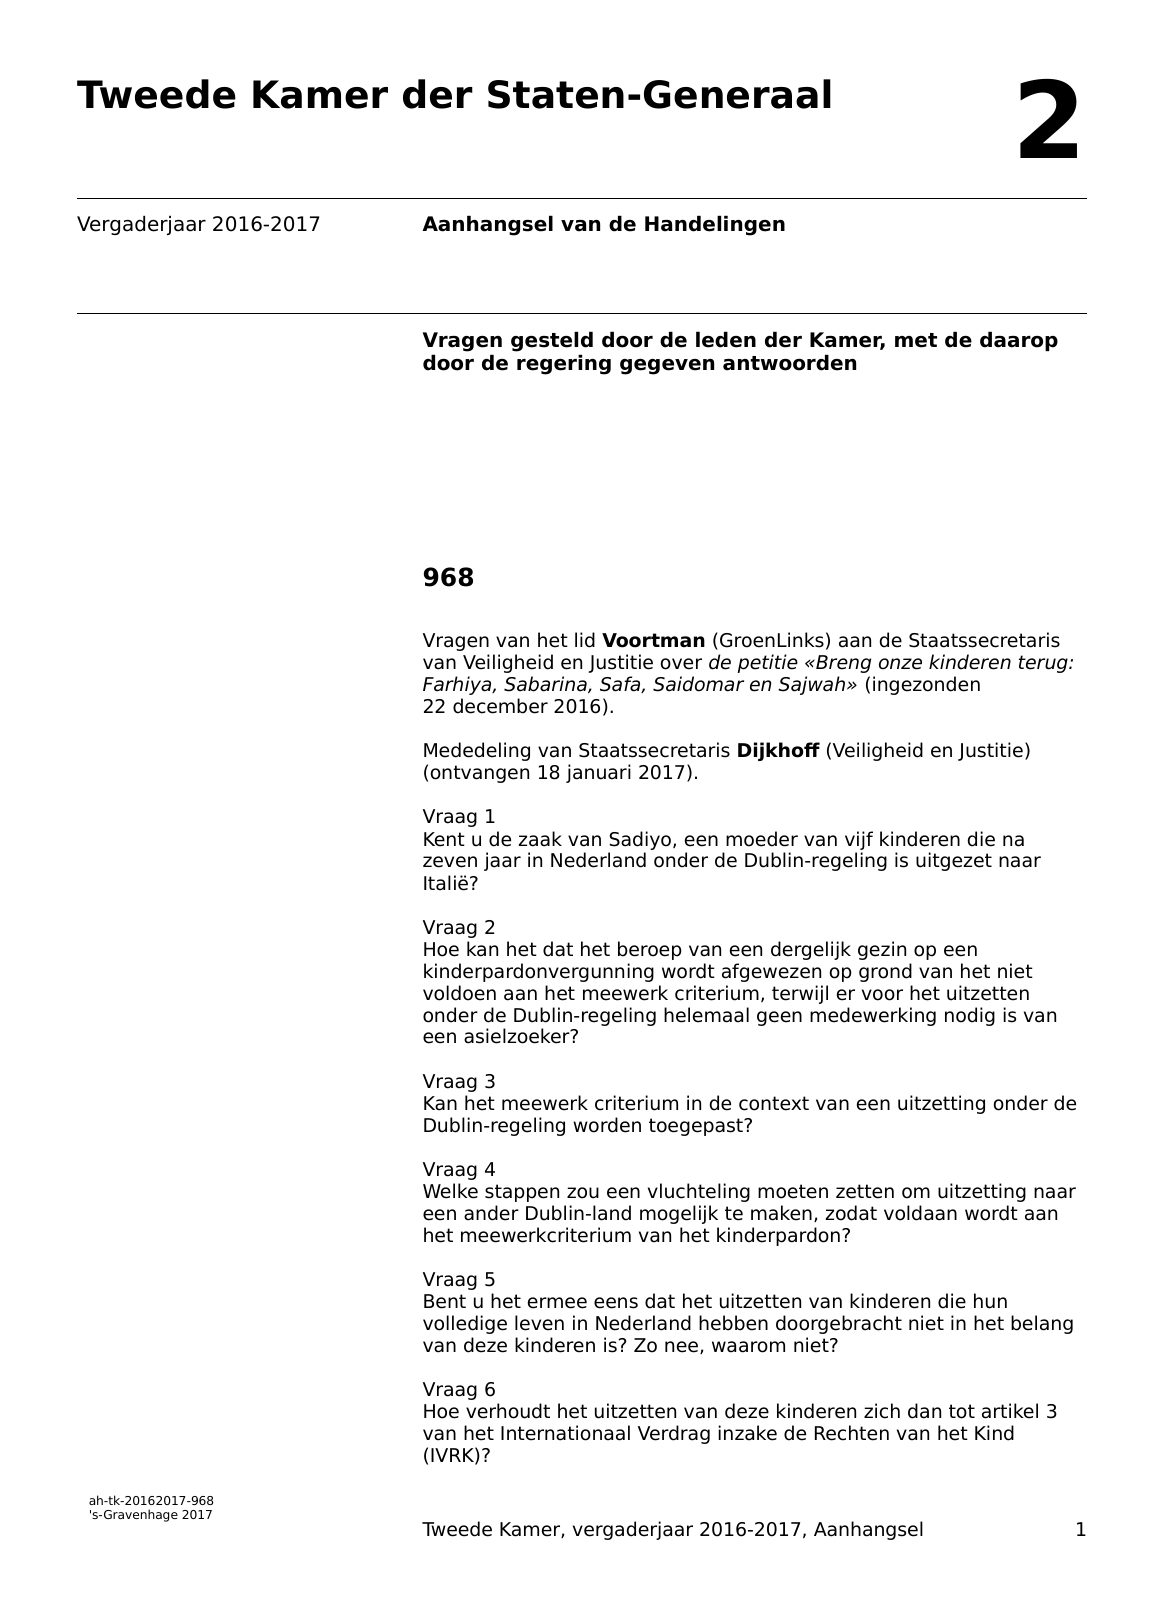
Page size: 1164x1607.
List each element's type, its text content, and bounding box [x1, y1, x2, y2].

text Kent u de zaak van Sadiyo, een moeder van vijf kinderen die na zeven jaar in Nederland onder de Dublin-regeling is uitgezet naar Italië? [422, 828, 1087, 894]
text Vraag 4 [422, 1159, 1087, 1181]
text 's-Gravenhage 2017 [88, 1508, 323, 1522]
text Kan het meewerk criterium in de context van een uitzetting onder de Dublin-regeling worden toegepast? [422, 1093, 1087, 1137]
text Mededeling van Staatssecretaris Dijkhoff (Veiligheid en Justitie) (ontvangen 18 januari 2017). [422, 740, 1087, 784]
table_cell Vragen gesteld door de leden der Kamer, met de daarop door de regering gegeven antwoorden [422, 314, 1087, 375]
table_cell Vergaderjaar 2016-2017 [77, 199, 422, 313]
table_cell [77, 314, 422, 375]
text Vraag 3 [422, 1071, 1087, 1093]
text 968 [422, 563, 1087, 592]
text Bent u het ermee eens dat het uitzetten van kinderen die hun volledige leven in Nederland hebben doorgebracht niet in het belang van deze kinderen is? Zo nee, waarom niet? [422, 1291, 1087, 1357]
table_header Tweede Kamer der Staten-Generaal [77, 59, 886, 198]
text Vragen van het lid Voortman (GroenLinks) aan de Staatssecretaris van Veiligheid en Justitie over de petitie «Breng onze kinderen terug: Farhiya, Sabarina, Safa, Saidomar en Sajwah» (ingezonden 22 december 2016). [422, 630, 1087, 718]
text Welke stappen zou een vluchteling moeten zetten om uitzetting naar een ander Dublin-land mogelijk te maken, zodat voldaan wordt aan het meewerkcriterium van het kinderpardon? [422, 1181, 1087, 1247]
text Vraag 6 [422, 1379, 1087, 1401]
text Hoe kan het dat het beroep van een dergelijk gezin op een kinderpardonvergunning wordt afgewezen op grond van het niet voldoen aan het meewerk criterium, terwijl er voor het uitzetten onder de Dublin-regeling helemaal geen medewerking nodig is van een asielzoeker? [422, 938, 1087, 1048]
text Vraag 5 [422, 1269, 1087, 1291]
text ah-tk-20162017-968 [88, 1494, 323, 1508]
table_header 2 [886, 59, 1087, 198]
text Hoe verhoudt het uitzetten van deze kinderen zich dan tot artikel 3 van het Internationaal Verdrag inzake de Rechten van het Kind (IVRK)? [422, 1401, 1087, 1467]
table_cell Aanhangsel van de Handelingen [422, 199, 1087, 313]
text Vraag 2 [422, 917, 1087, 938]
text Vraag 1 [422, 806, 1087, 828]
